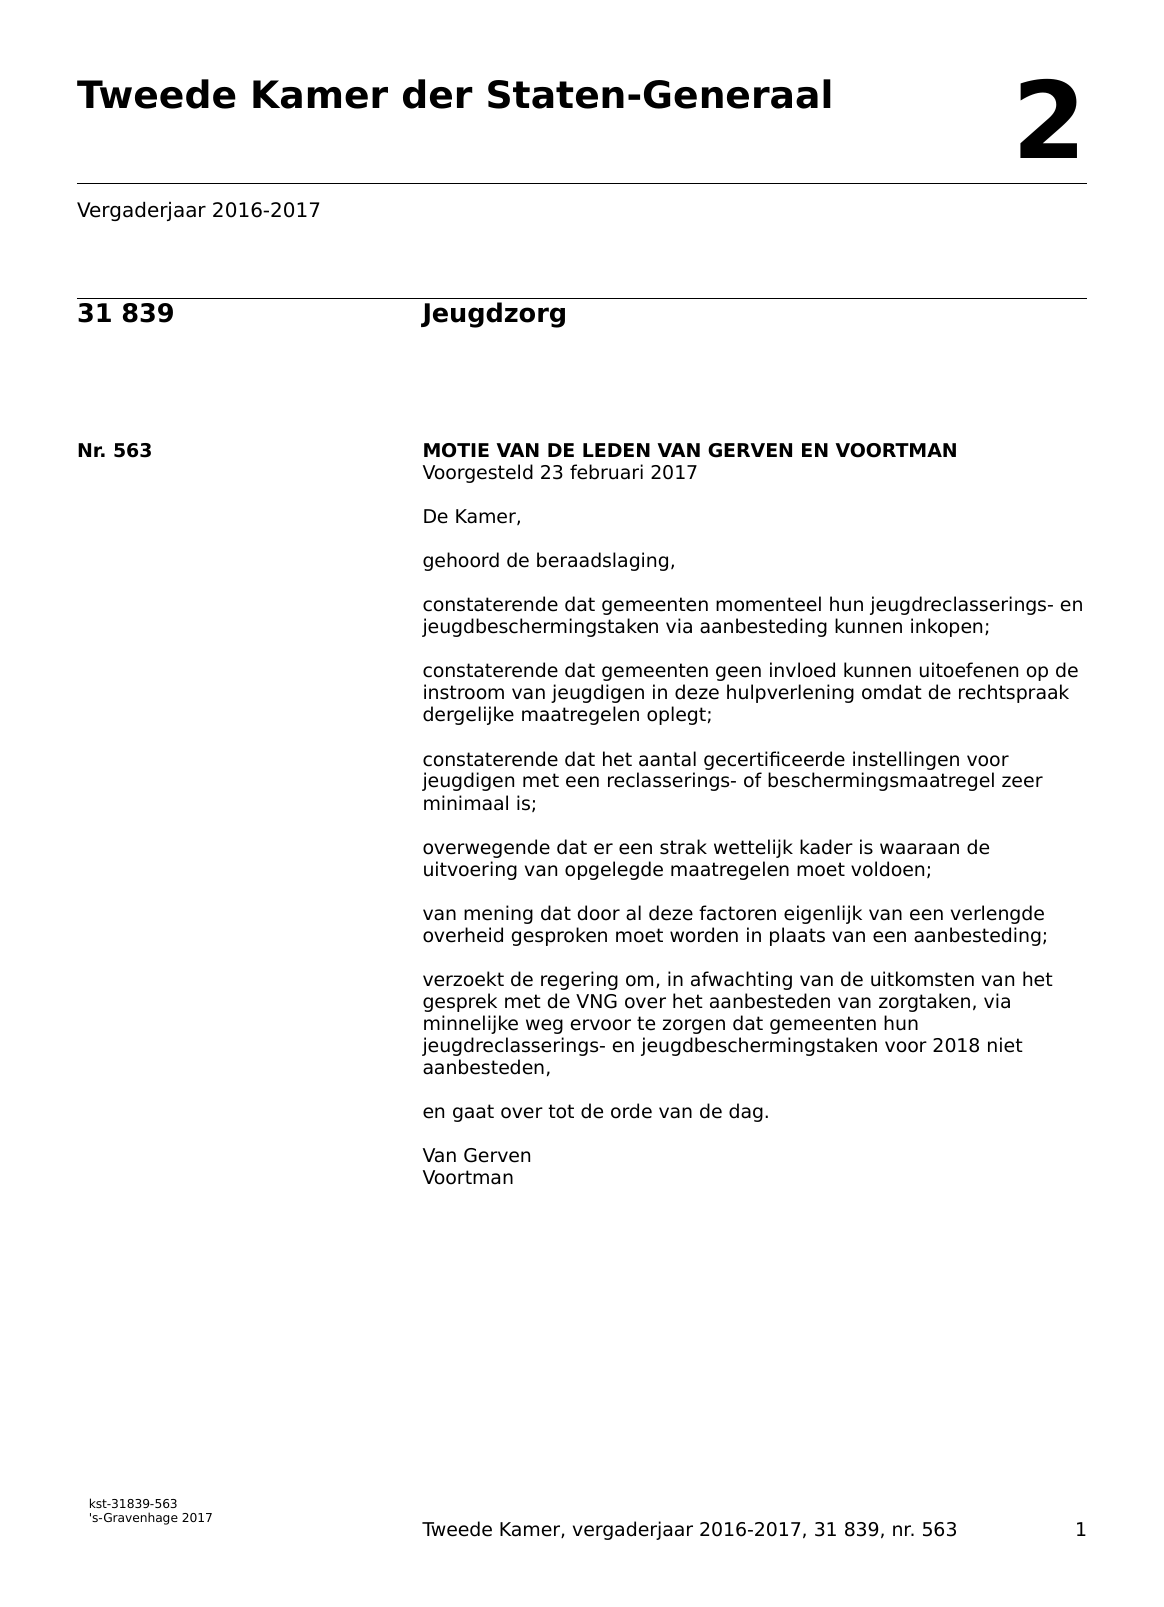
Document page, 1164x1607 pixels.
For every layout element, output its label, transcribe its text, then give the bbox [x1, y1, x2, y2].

text Voorgesteld 23 februari 2017 [422, 462, 1087, 484]
text Voortman [422, 1167, 1087, 1189]
text 's-Gravenhage 2017 [88, 1511, 323, 1525]
text kst-31839-563 [88, 1497, 323, 1511]
text constaterende dat gemeenten momenteel hun jeugdreclasserings- en jeugdbeschermingstaken via aanbesteding kunnen inkopen; [422, 594, 1087, 638]
table_header Tweede Kamer der Staten-Generaal [77, 59, 886, 183]
text van mening dat door al deze factoren eigenlijk van een verlengde overheid gesproken moet worden in plaats van een aanbesteding; [422, 903, 1087, 947]
text gehoord de beraadslaging, [422, 550, 1087, 572]
table_header 2 [886, 59, 1087, 183]
text constaterende dat het aantal gecertificeerde instellingen voor jeugdigen met een reclasserings- of beschermingsmaatregel zeer minimaal is; [422, 748, 1087, 814]
text en gaat over tot de orde van de dag. [422, 1101, 1087, 1123]
text verzoekt de regering om, in afwachting van de uitkomsten van het gesprek met de VNG over het aanbesteden van zorgtaken, via minnelijke weg ervoor te zorgen dat gemeenten hun jeugdreclasserings- en jeugdbeschermingstaken voor 2018 niet aanbesteden, [422, 969, 1087, 1079]
subtitle Nr. 563 MOTIE VAN DE LEDEN VAN GERVEN EN VOORTMAN [77, 440, 1087, 462]
text Van Gerven [422, 1145, 1087, 1167]
subtitle 31 839 Jeugdzorg [77, 299, 1087, 329]
text overwegende dat er een strak wettelijk kader is waaraan de uitvoering van opgelegde maatregelen moet voldoen; [422, 837, 1087, 881]
text De Kamer, [422, 506, 1087, 528]
table_cell Vergaderjaar 2016-2017 [77, 184, 1087, 298]
text constaterende dat gemeenten geen invloed kunnen uitoefenen op de instroom van jeugdigen in deze hulpverlening omdat de rechtspraak dergelijke maatregelen oplegt; [422, 660, 1087, 726]
